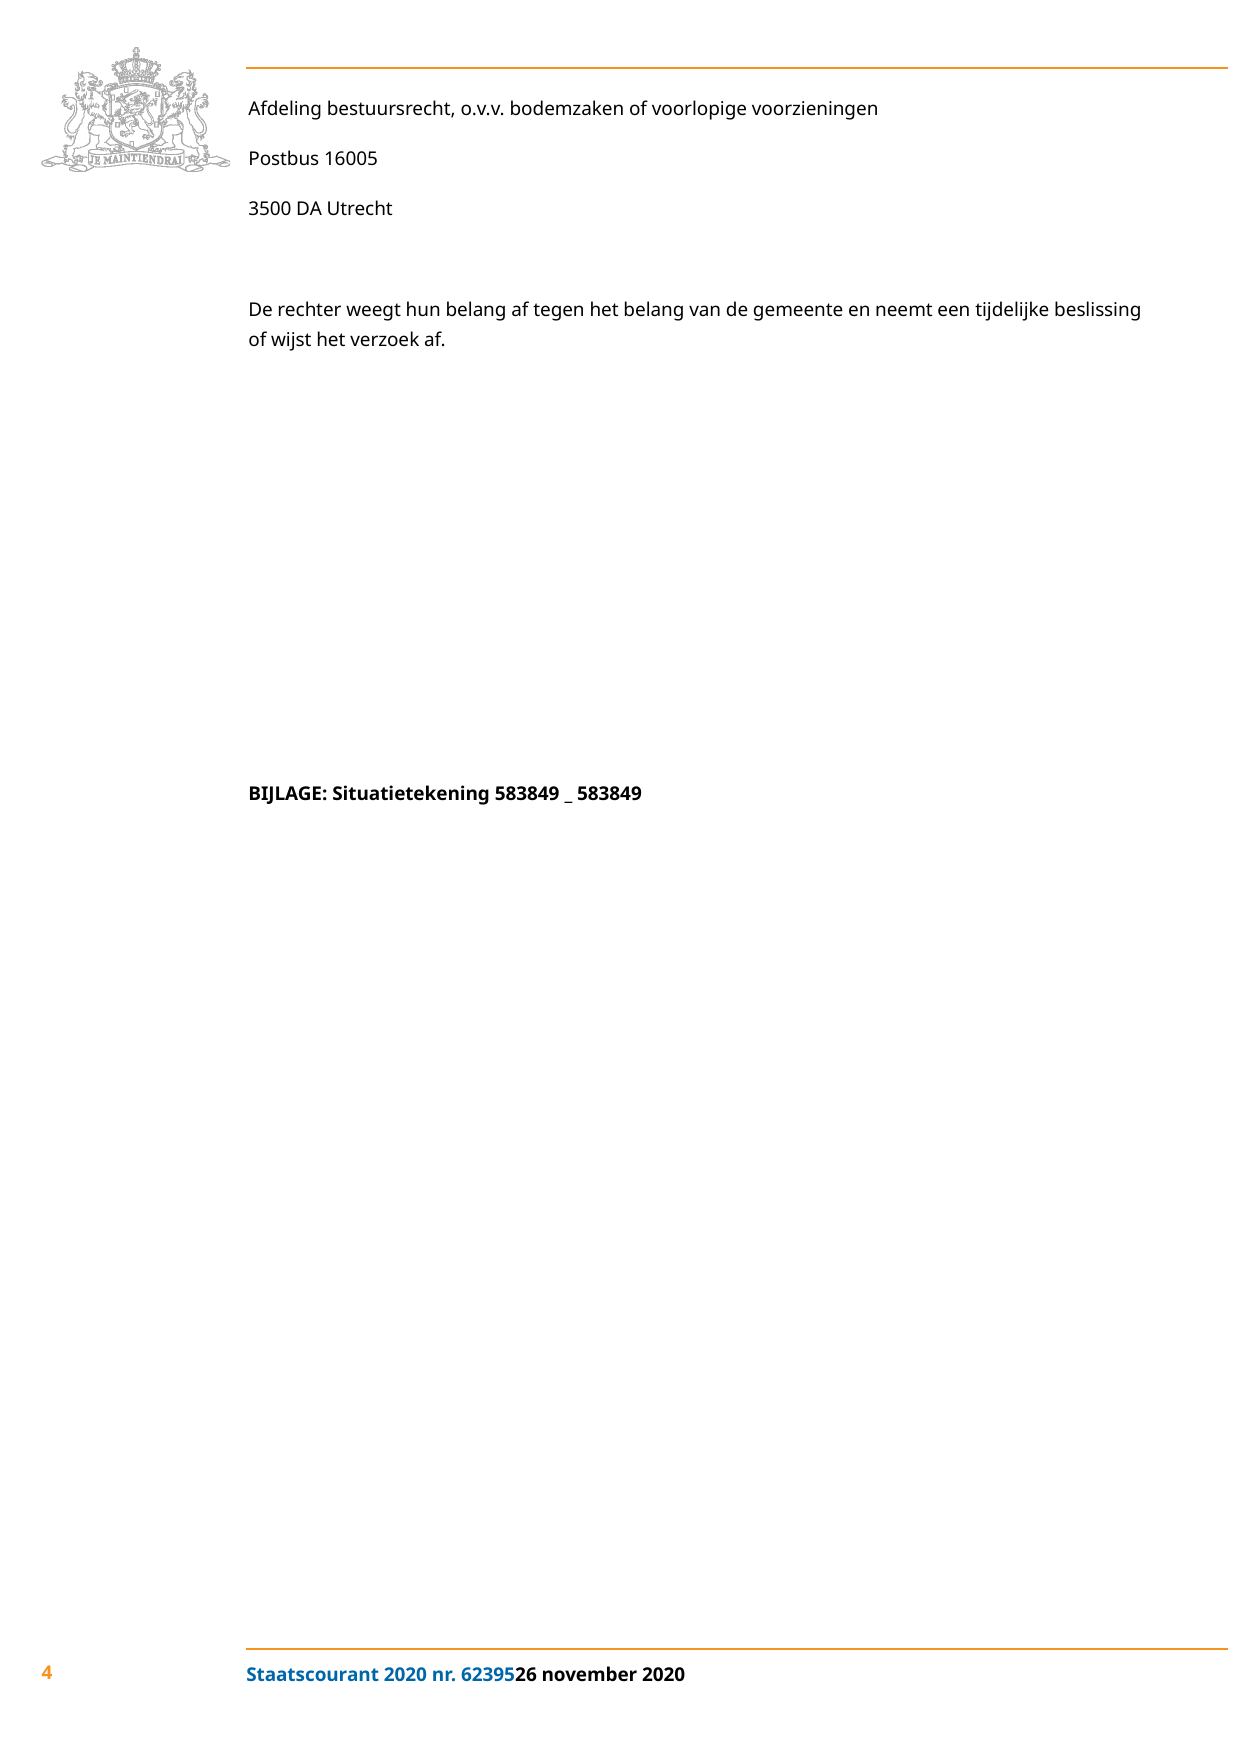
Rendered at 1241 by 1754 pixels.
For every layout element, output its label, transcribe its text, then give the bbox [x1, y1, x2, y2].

text Afdeling bestuursrecht, o.v.v. bodemzaken of voorlopige voorzieningen [248, 95, 1152, 121]
text BIJLAGE: Situatietekening 583849 _ 583849 [248, 780, 1152, 806]
text 3500 DA Utrecht [248, 196, 1152, 221]
picture [41, 47, 231, 172]
text De rechter weegt hun belang af tegen het belang van de gemeente en neemt een tijdelijke beslissing of wijst het verzoek af. [248, 296, 1152, 352]
text Postbus 16005 [248, 145, 1152, 171]
